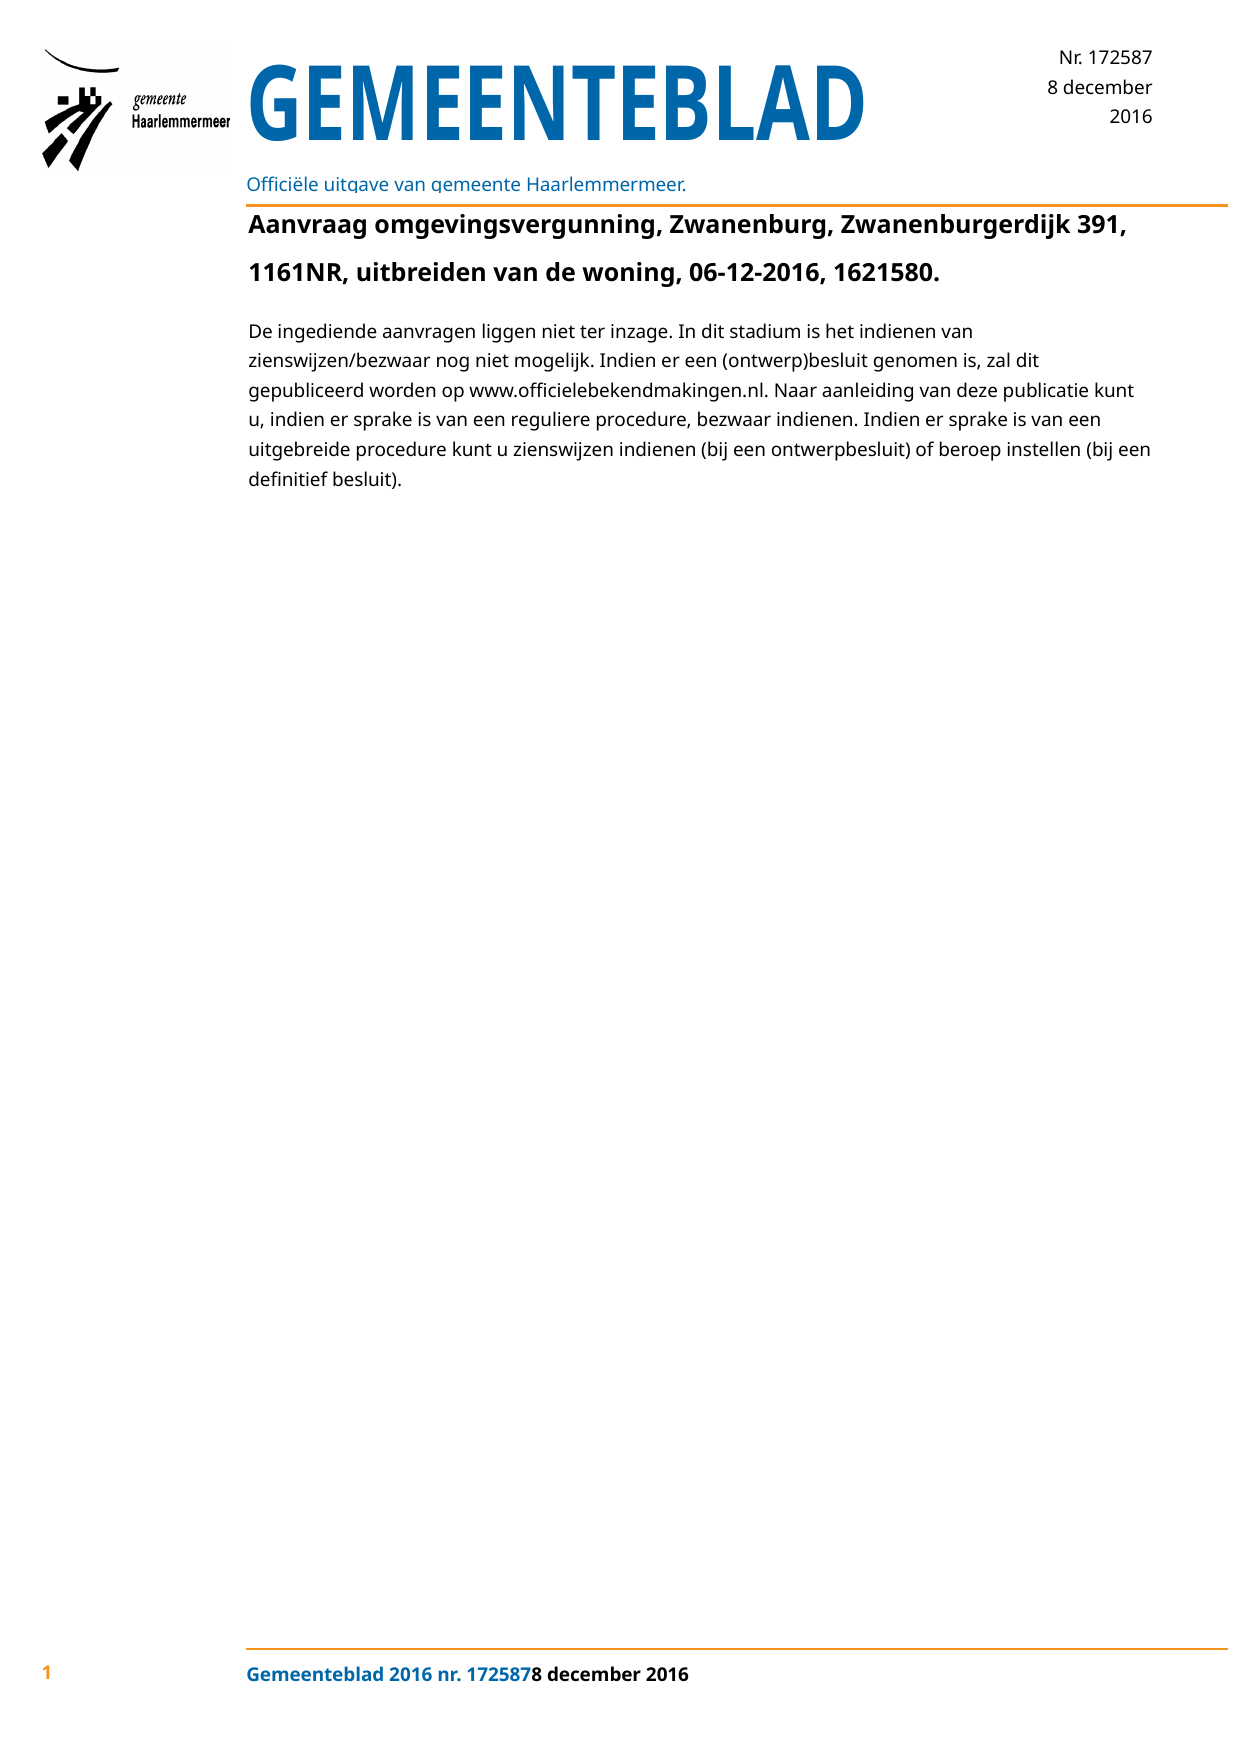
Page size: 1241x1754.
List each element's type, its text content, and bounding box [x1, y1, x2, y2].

text Aanvraag omgevingsvergunning, Zwanenburg, Zwanenburgerdijk 391, 1161NR, uitbreiden van de woning, 06-12-2016, 1621580. [248, 207, 1152, 288]
picture [41, 47, 231, 172]
text De ingediende aanvragen liggen niet ter inzage. In dit stadium is het indienen van zienswijzen/bezwaar nog niet mogelijk. Indien er een (ontwerp)besluit genomen is, zal dit gepubliceerd worden op www.officielebekendmakingen.nl. Naar aanleiding van deze publicatie kunt u, indien er sprake is van een reguliere procedure, bezwaar indienen. Indien er sprake is van een uitgebreide procedure kunt u zienswijzen indienen (bij een ontwerpbesluit) of beroep instellen (bij een definitief besluit). [248, 318, 1152, 492]
